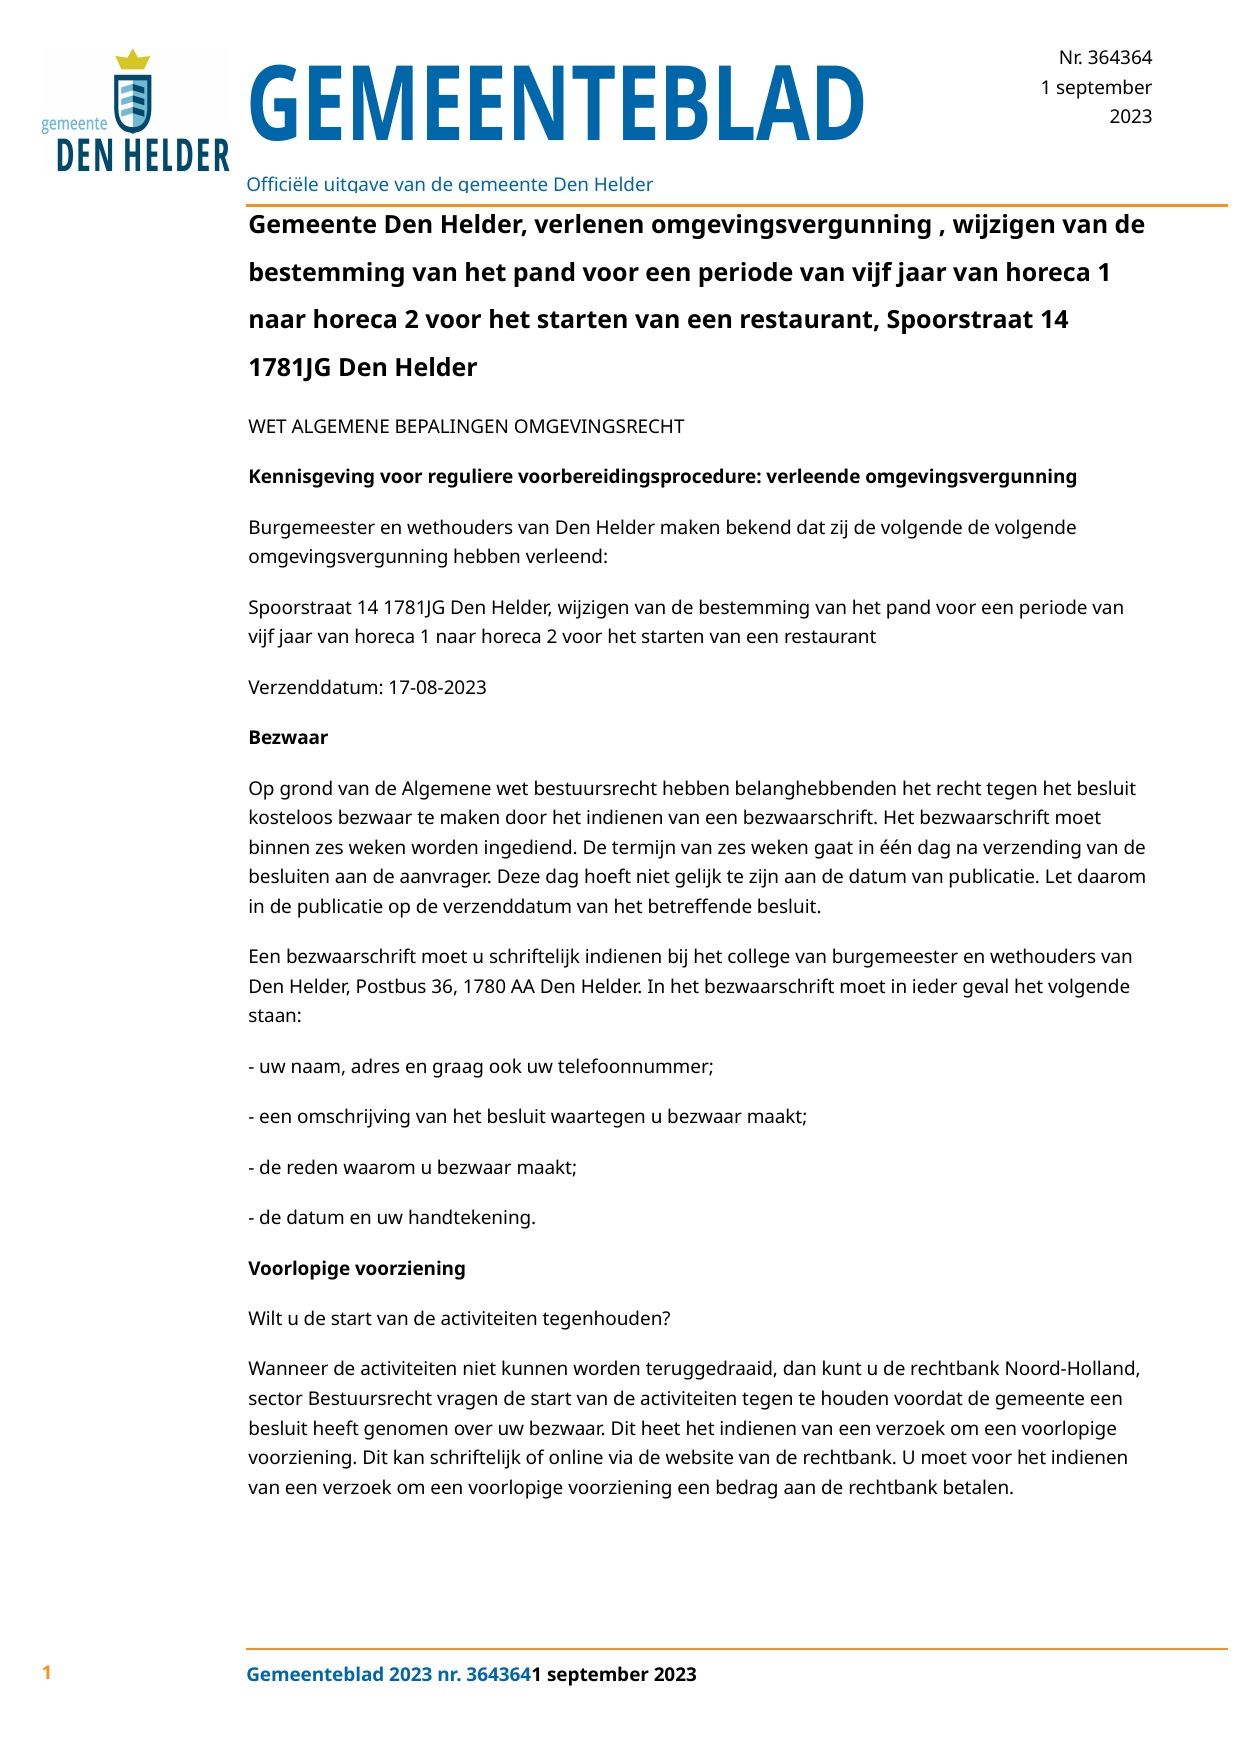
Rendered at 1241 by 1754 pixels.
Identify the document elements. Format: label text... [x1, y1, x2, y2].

picture [182, 144, 187, 165]
text Wanneer de activiteiten niet kunnen worden teruggedraaid, dan kunt u de rechtbank Noord-Holland, sector Bestuursrecht vragen de start van de activiteiten tegen te houden voordat de gemeente een besluit heeft genomen over uw bezwaar. Dit heet het indienen van een verzoek om een voorlopige voorziening. Dit kan schriftelijk of online via de website van de rechtbank. U moet voor het indienen van een verzoek om een voorlopige voorziening een bedrag aan de rechtbank betalen. [248, 1356, 1152, 1500]
picture [100, 154, 106, 172]
text - uw naam, adres en graag ook uw telefoonnummer; [248, 1053, 1152, 1079]
text Op grond van de Algemene wet bestuursrecht hebben belanghebbenden het recht tegen het besluit kosteloos bezwaar te maken door het indienen van een bezwaarschrift. Het bezwaarschrift moet binnen zes weken worden ingediend. De termijn van zes weken gaat in één dag na verzending van de besluiten aan de aanvrager. Deze dag hoeft niet gelijk te zijn aan de datum van publicatie. Let daarom in de publicatie op de verzenddatum van het betreffende besluit. [248, 775, 1152, 919]
text - een omschrijving van het besluit waartegen u bezwaar maakt; [248, 1103, 1152, 1129]
text - de datum en uw handtekening. [248, 1204, 1152, 1230]
text Een bezwaarschrift moet u schriftelijk indienen bij het college van burgemeester en wethouders van Den Helder, Postbus 36, 1780 AA Den Helder. In het bezwaarschrift moet in ieder geval het volgende staan: [248, 943, 1152, 1028]
picture [63, 144, 68, 165]
picture [41, 47, 231, 172]
text Kennisgeving voor reguliere voorbereidingsprocedure: verleende omgevingsvergunning [248, 463, 1152, 489]
picture [220, 160, 224, 172]
text - de reden waarom u bezwaar maakt; [248, 1154, 1152, 1180]
text Spoorstraat 14 1781JG Den Helder, wijzigen van de bestemming van het pand voor een periode van vijf jaar van horeca 1 naar horeca 2 voor het starten van een restaurant [248, 594, 1152, 649]
text Gemeente Den Helder, verlenen omgevingsvergunning , wijzigen van de bestemming van het pand voor een periode van vijf jaar van horeca 1 naar horeca 2 voor het starten van een restaurant, Spoorstraat 14 1781JG Den Helder [248, 207, 1152, 384]
picture [130, 157, 135, 172]
text Voorlopige voorziening [248, 1255, 1152, 1281]
text Verzenddatum: 17-08-2023 [248, 674, 1152, 700]
text Wilt u de start van de activiteiten tegenhouden? [248, 1305, 1152, 1331]
text Burgemeester en wethouders van Den Helder maken bekend dat zij de volgende de volgende omgevingsvergunning hebben verleend: [248, 514, 1152, 569]
text Bezwaar [248, 724, 1152, 750]
text WET ALGEMENE BEPALINGEN OMGEVINGSRECHT [248, 413, 1152, 439]
